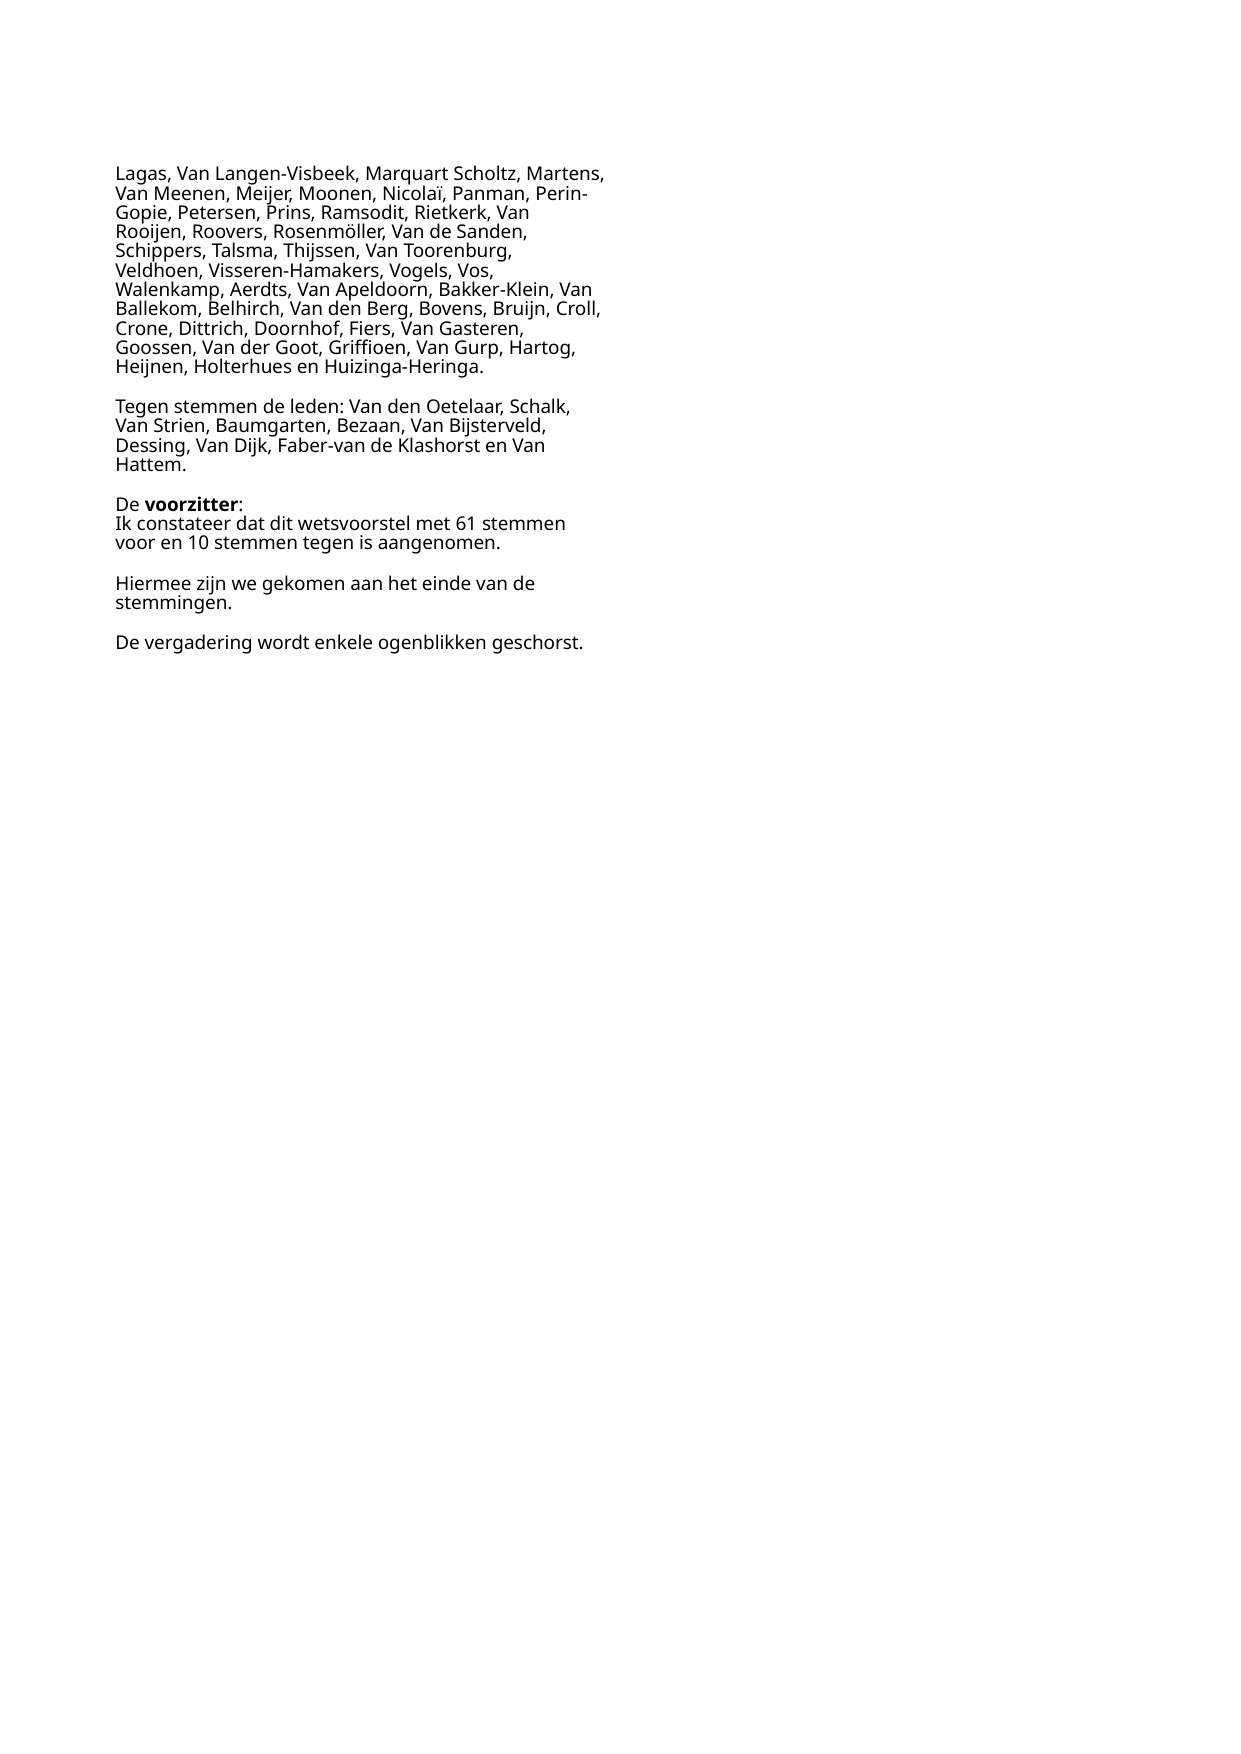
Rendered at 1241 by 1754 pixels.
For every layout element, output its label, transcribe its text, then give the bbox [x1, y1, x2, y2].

text Hiermee zijn we gekomen aan het einde van de stemmingen. [115, 574, 605, 613]
text Tegen stemmen de leden: Van den Oetelaar, Schalk, Van Strien, Baumgarten, Bezaan, Van Bijsterveld, Dessing, Van Dijk, Faber-van de Klashorst en Van Hattem. [115, 398, 605, 475]
text Ik constateer dat dit wetsvoorstel met 61 stemmen voor en 10 stemmen tegen is aangenomen. [115, 515, 605, 554]
text De voorzitter: [115, 496, 605, 515]
text Lagas, Van Langen-Visbeek, Marquart Scholtz, Martens, Van Meenen, Meijer, Moonen, Nicolaï, Panman, Perin-Gopie, Petersen, Prins, Ramsodit, Rietkerk, Van Rooijen, Roovers, Rosenmöller, Van de Sanden, Schippers, Talsma, Thijssen, Van Toorenburg, Veldhoen, Visseren-Hamakers, Vogels, Vos, Walenkamp, Aerdts, Van Apeldoorn, Bakker-Klein, Van Ballekom, Belhirch, Van den Berg, Bovens, Bruijn, Croll, Crone, Dittrich, Doornhof, Fiers, Van Gasteren, Goossen, Van der Goot, Griffioen, Van Gurp, Hartog, Heijnen, Holterhues en Huizinga-Heringa. [115, 165, 605, 377]
text De vergadering wordt enkele ogenblikken geschorst. [115, 634, 605, 653]
